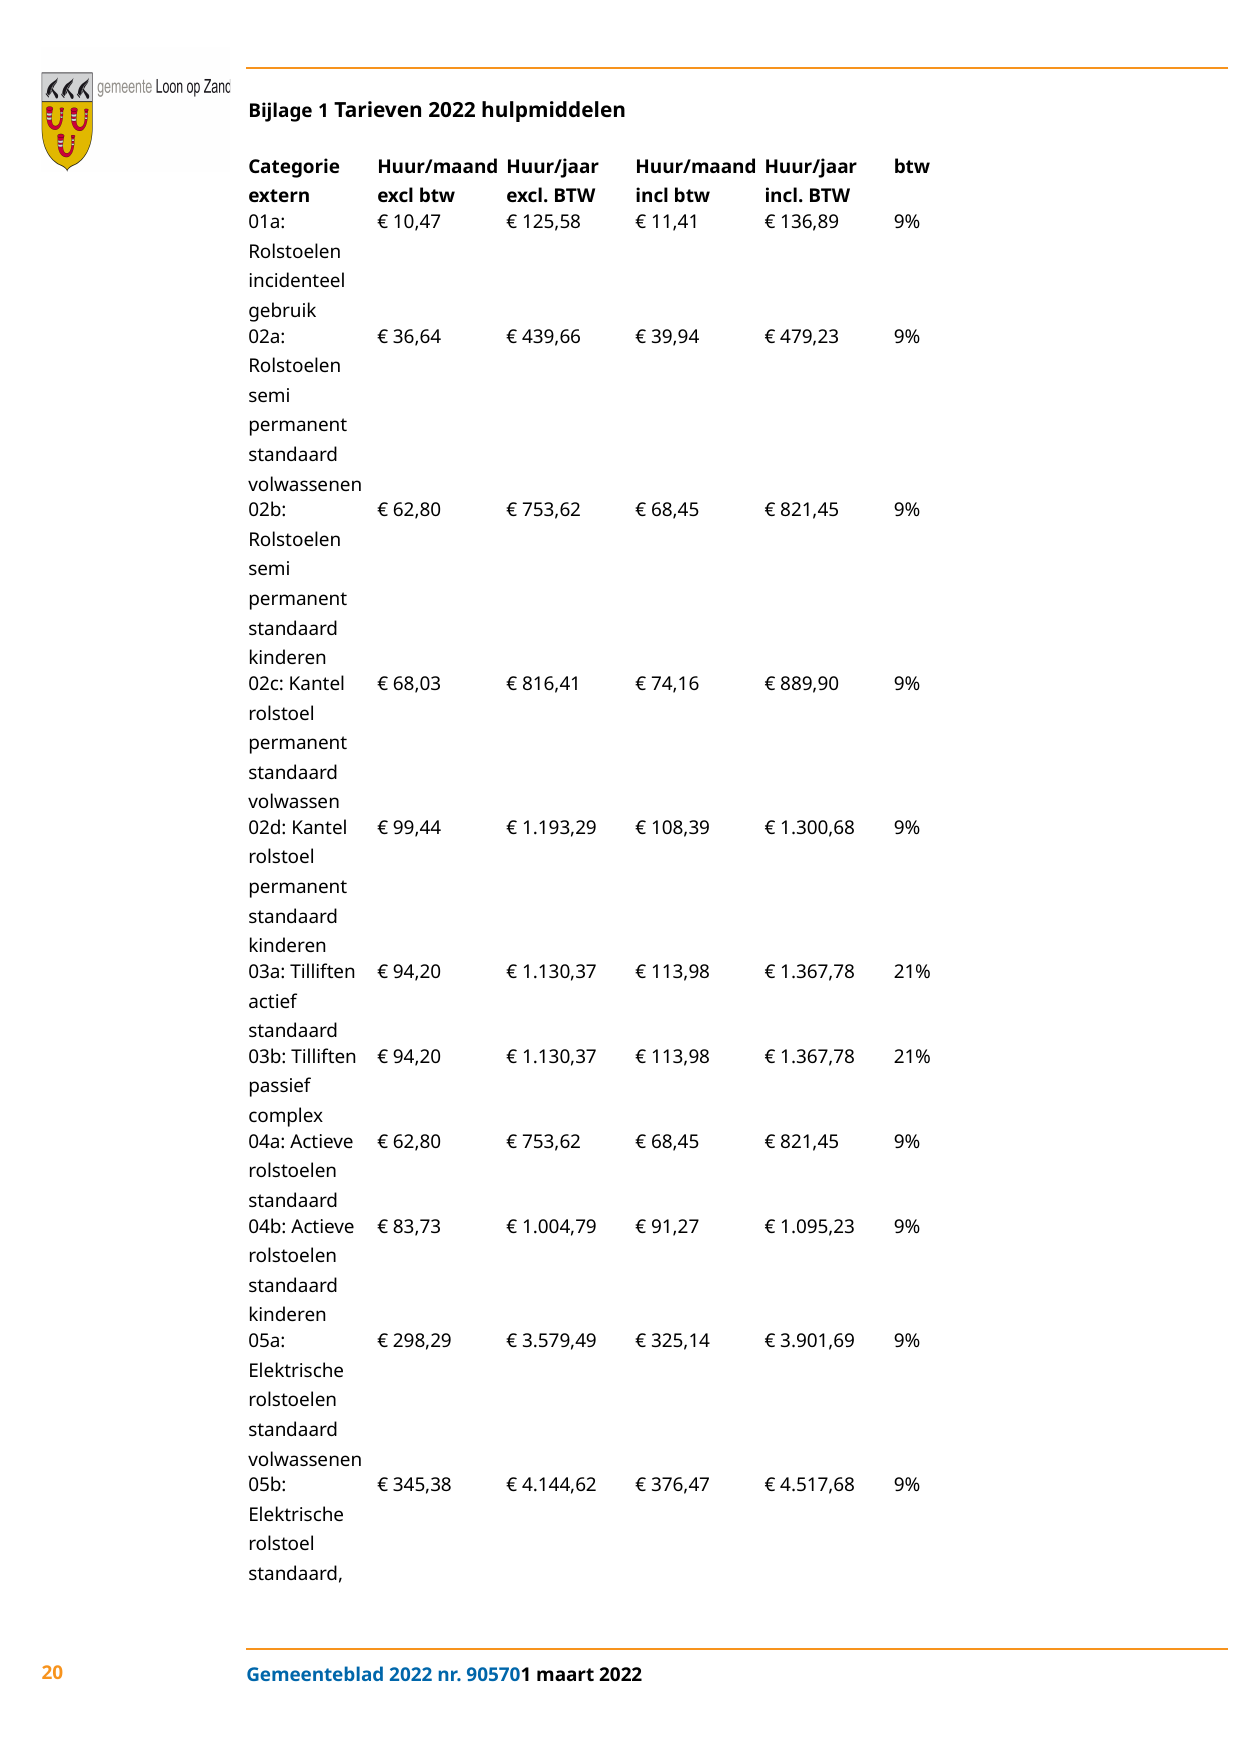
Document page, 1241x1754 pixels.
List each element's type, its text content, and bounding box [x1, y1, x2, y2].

table_cell € 83,73 [377, 1213, 506, 1327]
table_cell € 889,90 [764, 670, 893, 814]
table_cell € 325,14 [635, 1328, 764, 1471]
table_cell € 1.004,79 [506, 1213, 635, 1327]
table_cell € 94,20 [377, 1043, 506, 1128]
table_cell [1023, 670, 1152, 814]
table_cell € 753,62 [506, 496, 635, 670]
table_cell [1023, 1471, 1152, 1583]
table_header Huur/jaar excl. BTW [506, 153, 635, 208]
table_cell 9% [894, 1128, 1022, 1213]
table_cell € 113,98 [635, 1043, 764, 1128]
table_cell 9% [894, 670, 1022, 814]
table_cell € 68,03 [377, 670, 506, 814]
table_cell € 3.579,49 [506, 1328, 635, 1471]
table_cell € 62,80 [377, 1128, 506, 1213]
table_cell € 10,47 [377, 208, 506, 323]
table_cell 04b: Actieve rolstoelen standaard kinderen [248, 1213, 377, 1327]
table_cell € 4.144,62 [506, 1471, 635, 1583]
table_cell € 4.517,68 [764, 1471, 893, 1583]
table_cell 21% [894, 958, 1022, 1043]
table_cell € 94,20 [377, 958, 506, 1043]
table_cell 04a: Actieve rolstoelen standaard [248, 1128, 377, 1213]
table_cell € 821,45 [764, 1128, 893, 1213]
table_cell € 1.367,78 [764, 1043, 893, 1128]
table_cell 05a: Elektrische rolstoelen standaard volwassenen [248, 1328, 377, 1471]
table_cell 9% [894, 496, 1022, 670]
text Bijlage 1 Tarieven 2022 hulpmiddelen [248, 95, 1152, 123]
table_cell € 39,94 [635, 323, 764, 496]
table_cell € 68,45 [635, 496, 764, 670]
table_cell € 376,47 [635, 1471, 764, 1583]
table_cell € 1.193,29 [506, 814, 635, 958]
table_cell € 345,38 [377, 1471, 506, 1583]
table_header [1023, 153, 1152, 208]
table_cell € 1.367,78 [764, 958, 893, 1043]
table_cell € 3.901,69 [764, 1328, 893, 1471]
table_header Categorie extern [248, 153, 377, 208]
table_cell 02a: Rolstoelen semi permanent standaard volwassenen [248, 323, 377, 496]
table_cell [1023, 1213, 1152, 1327]
table_header Huur/jaar incl. BTW [764, 153, 893, 208]
table_cell 05b: Elektrische rolstoel standaard, [248, 1471, 377, 1583]
table_cell € 11,41 [635, 208, 764, 323]
table_cell [1023, 208, 1152, 323]
table_cell € 136,89 [764, 208, 893, 323]
table_cell € 753,62 [506, 1128, 635, 1213]
table_cell € 91,27 [635, 1213, 764, 1327]
table_cell [1023, 1043, 1152, 1128]
table_cell € 816,41 [506, 670, 635, 814]
table_cell 9% [894, 1471, 1022, 1583]
table_cell € 298,29 [377, 1328, 506, 1471]
table_cell 9% [894, 323, 1022, 496]
table_cell € 439,66 [506, 323, 635, 496]
table_cell [1023, 814, 1152, 958]
table_cell [1023, 958, 1152, 1043]
table_cell 03a: Tilliften actief standaard [248, 958, 377, 1043]
table_cell € 1.130,37 [506, 1043, 635, 1128]
table_header Huur/maand incl btw [635, 153, 764, 208]
picture [41, 47, 231, 172]
table_cell € 74,16 [635, 670, 764, 814]
table_cell 02b: Rolstoelen semi permanent standaard kinderen [248, 496, 377, 670]
table_header Huur/maand excl btw [377, 153, 506, 208]
table_cell € 99,44 [377, 814, 506, 958]
table_cell € 821,45 [764, 496, 893, 670]
table_cell [1023, 1128, 1152, 1213]
table_cell 9% [894, 208, 1022, 323]
table_cell € 1.095,23 [764, 1213, 893, 1327]
table_cell 21% [894, 1043, 1022, 1128]
table_cell € 479,23 [764, 323, 893, 496]
table_cell 02d: Kantel rolstoel permanent standaard kinderen [248, 814, 377, 958]
table_cell [1023, 496, 1152, 670]
table_cell € 113,98 [635, 958, 764, 1043]
table_cell 9% [894, 1213, 1022, 1327]
table_cell 03b: Tilliften passief complex [248, 1043, 377, 1128]
table_cell 9% [894, 814, 1022, 958]
table_cell [1023, 323, 1152, 496]
table_cell [1023, 1328, 1152, 1471]
table_cell 02c: Kantel rolstoel permanent standaard volwassen [248, 670, 377, 814]
table_cell € 1.130,37 [506, 958, 635, 1043]
table_cell € 68,45 [635, 1128, 764, 1213]
table_cell € 1.300,68 [764, 814, 893, 958]
table_header btw [894, 153, 1022, 208]
table_cell € 125,58 [506, 208, 635, 323]
table_cell 9% [894, 1328, 1022, 1471]
table_cell € 108,39 [635, 814, 764, 958]
table_cell 01a: Rolstoelen incidenteel gebruik [248, 208, 377, 323]
table_cell € 62,80 [377, 496, 506, 670]
table_cell € 36,64 [377, 323, 506, 496]
